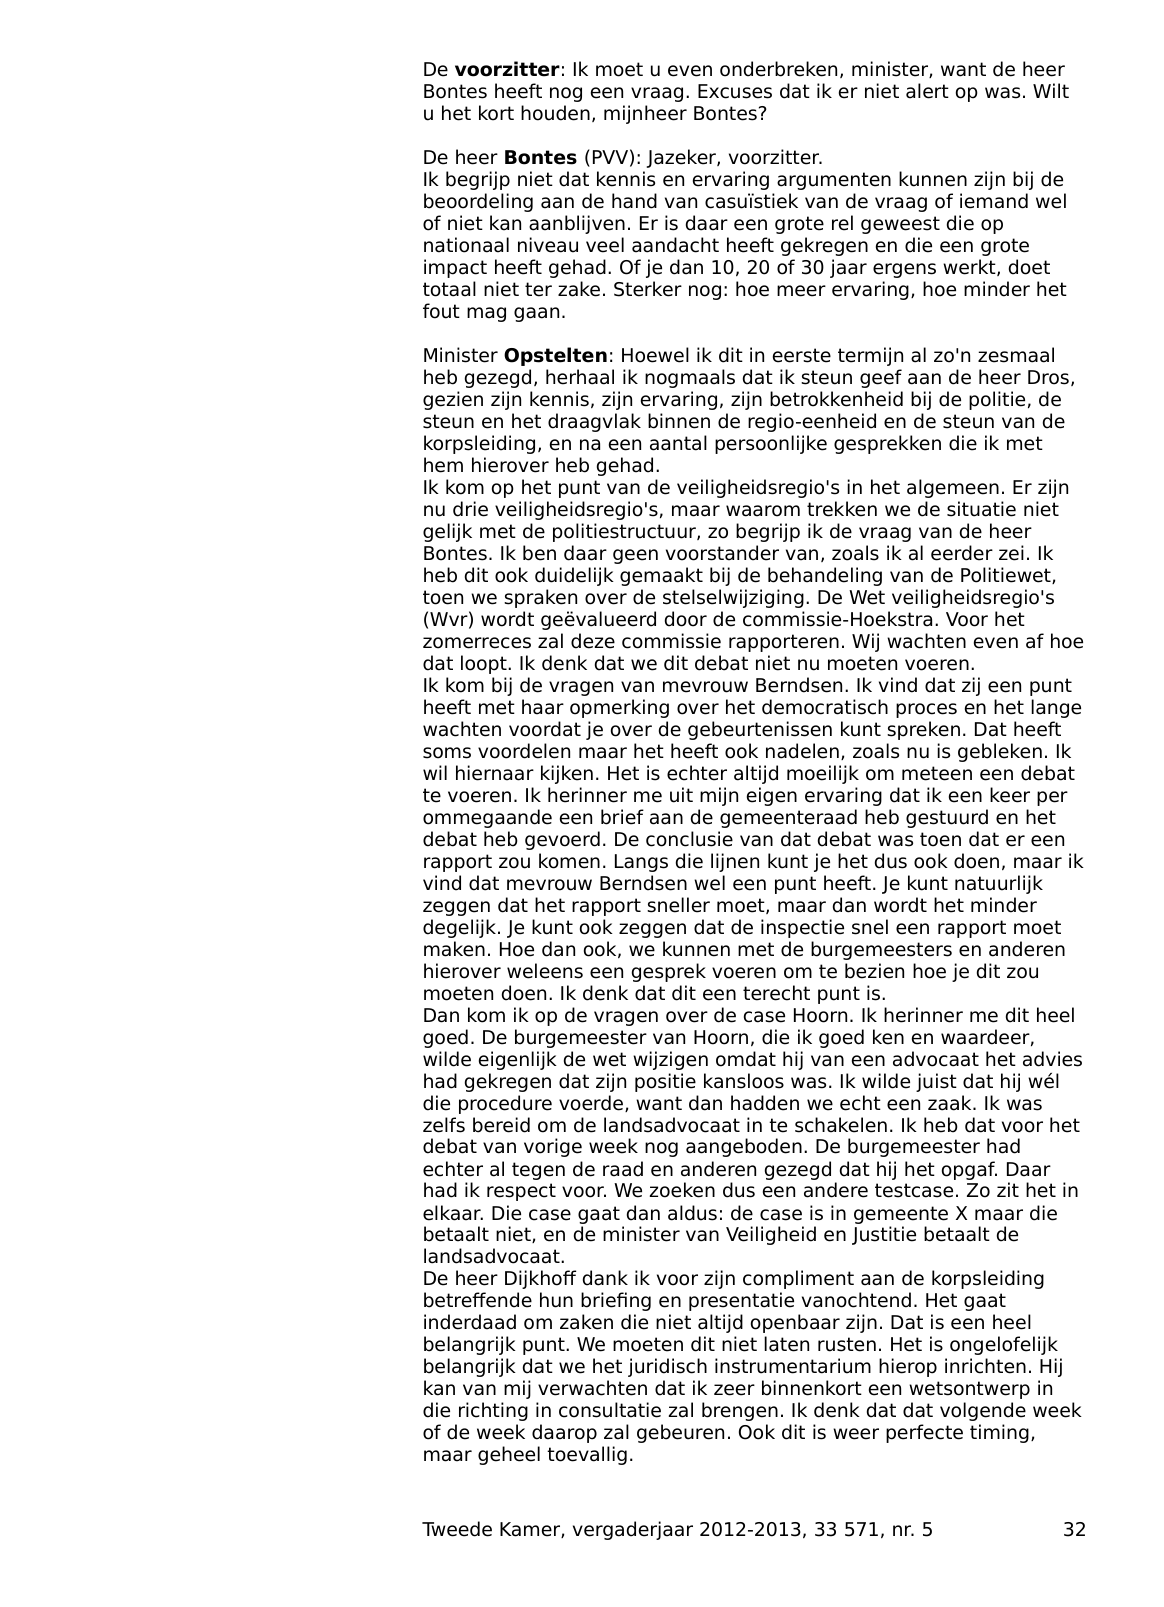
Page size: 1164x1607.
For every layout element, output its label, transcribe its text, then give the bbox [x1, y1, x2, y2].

text De heer Dijkhoff dank ik voor zijn compliment aan de korpsleiding betreffende hun briefing en presentatie vanochtend. Het gaat inderdaad om zaken die niet altijd openbaar zijn. Dat is een heel belangrijk punt. We moeten dit niet laten rusten. Het is ongelofelijk belangrijk dat we het juridisch instrumentarium hierop inrichten. Hij kan van mij verwachten dat ik zeer binnenkort een wetsontwerp in die richting in consultatie zal brengen. Ik denk dat dat volgende week of de week daarop zal gebeuren. Ook dit is weer perfecte timing, maar geheel toevallig. [422, 1268, 1087, 1466]
text Ik begrijp niet dat kennis en ervaring argumenten kunnen zijn bij de beoordeling aan de hand van casuïstiek van de vraag of iemand wel of niet kan aanblijven. Er is daar een grote rel geweest die op nationaal niveau veel aandacht heeft gekregen en die een grote impact heeft gehad. Of je dan 10, 20 of 30 jaar ergens werkt, doet totaal niet ter zake. Sterker nog: hoe meer ervaring, hoe minder het fout mag gaan. [422, 169, 1087, 323]
text Ik kom bij de vragen van mevrouw Berndsen. Ik vind dat zij een punt heeft met haar opmerking over het democratisch proces en het lange wachten voordat je over de gebeurtenissen kunt spreken. Dat heeft soms voordelen maar het heeft ook nadelen, zoals nu is gebleken. Ik wil hiernaar kijken. Het is echter altijd moeilijk om meteen een debat te voeren. Ik herinner me uit mijn eigen ervaring dat ik een keer per ommegaande een brief aan de gemeenteraad heb gestuurd en het debat heb gevoerd. De conclusie van dat debat was toen dat er een rapport zou komen. Langs die lijnen kunt je het dus ook doen, maar ik vind dat mevrouw Berndsen wel een punt heeft. Je kunt natuurlijk zeggen dat het rapport sneller moet, maar dan wordt het minder degelijk. Je kunt ook zeggen dat de inspectie snel een rapport moet maken. Hoe dan ook, we kunnen met de burgemeesters en anderen hierover weleens een gesprek voeren om te bezien hoe je dit zou moeten doen. Ik denk dat dit een terecht punt is. [422, 675, 1087, 1004]
text De voorzitter: Ik moet u even onderbreken, minister, want de heer Bontes heeft nog een vraag. Excuses dat ik er niet alert op was. Wilt u het kort houden, mijnheer Bontes? [422, 59, 1087, 125]
text Dan kom ik op de vragen over de case Hoorn. Ik herinner me dit heel goed. De burgemeester van Hoorn, die ik goed ken en waardeer, wilde eigenlijk de wet wijzigen omdat hij van een advocaat het advies had gekregen dat zijn positie kansloos was. Ik wilde juist dat hij wél die procedure voerde, want dan hadden we echt een zaak. Ik was zelfs bereid om de landsadvocaat in te schakelen. Ik heb dat voor het debat van vorige week nog aangeboden. De burgemeester had echter al tegen de raad en anderen gezegd dat hij het opgaf. Daar had ik respect voor. We zoeken dus een andere testcase. Zo zit het in elkaar. Die case gaat dan aldus: de case is in gemeente X maar die betaalt niet, en de minister van Veiligheid en Justitie betaalt de landsadvocaat. [422, 1004, 1087, 1268]
text De heer Bontes (PVV): Jazeker, voorzitter. [422, 147, 1087, 169]
text Ik kom op het punt van de veiligheidsregio's in het algemeen. Er zijn nu drie veiligheidsregio's, maar waarom trekken we de situatie niet gelijk met de politiestructuur, zo begrijp ik de vraag van de heer Bontes. Ik ben daar geen voorstander van, zoals ik al eerder zei. Ik heb dit ook duidelijk gemaakt bij de behandeling van de Politiewet, toen we spraken over de stelselwijziging. De Wet veiligheidsregio's (Wvr) wordt geëvalueerd door de commissie-Hoekstra. Voor het zomerreces zal deze commissie rapporteren. Wij wachten even af hoe dat loopt. Ik denk dat we dit debat niet nu moeten voeren. [422, 477, 1087, 675]
text Minister Opstelten: Hoewel ik dit in eerste termijn al zo'n zesmaal heb gezegd, herhaal ik nogmaals dat ik steun geef aan de heer Dros, gezien zijn kennis, zijn ervaring, zijn betrokkenheid bij de politie, de steun en het draagvlak binnen de regio-eenheid en de steun van de korpsleiding, en na een aantal persoonlijke gesprekken die ik met hem hierover heb gehad. [422, 345, 1087, 477]
